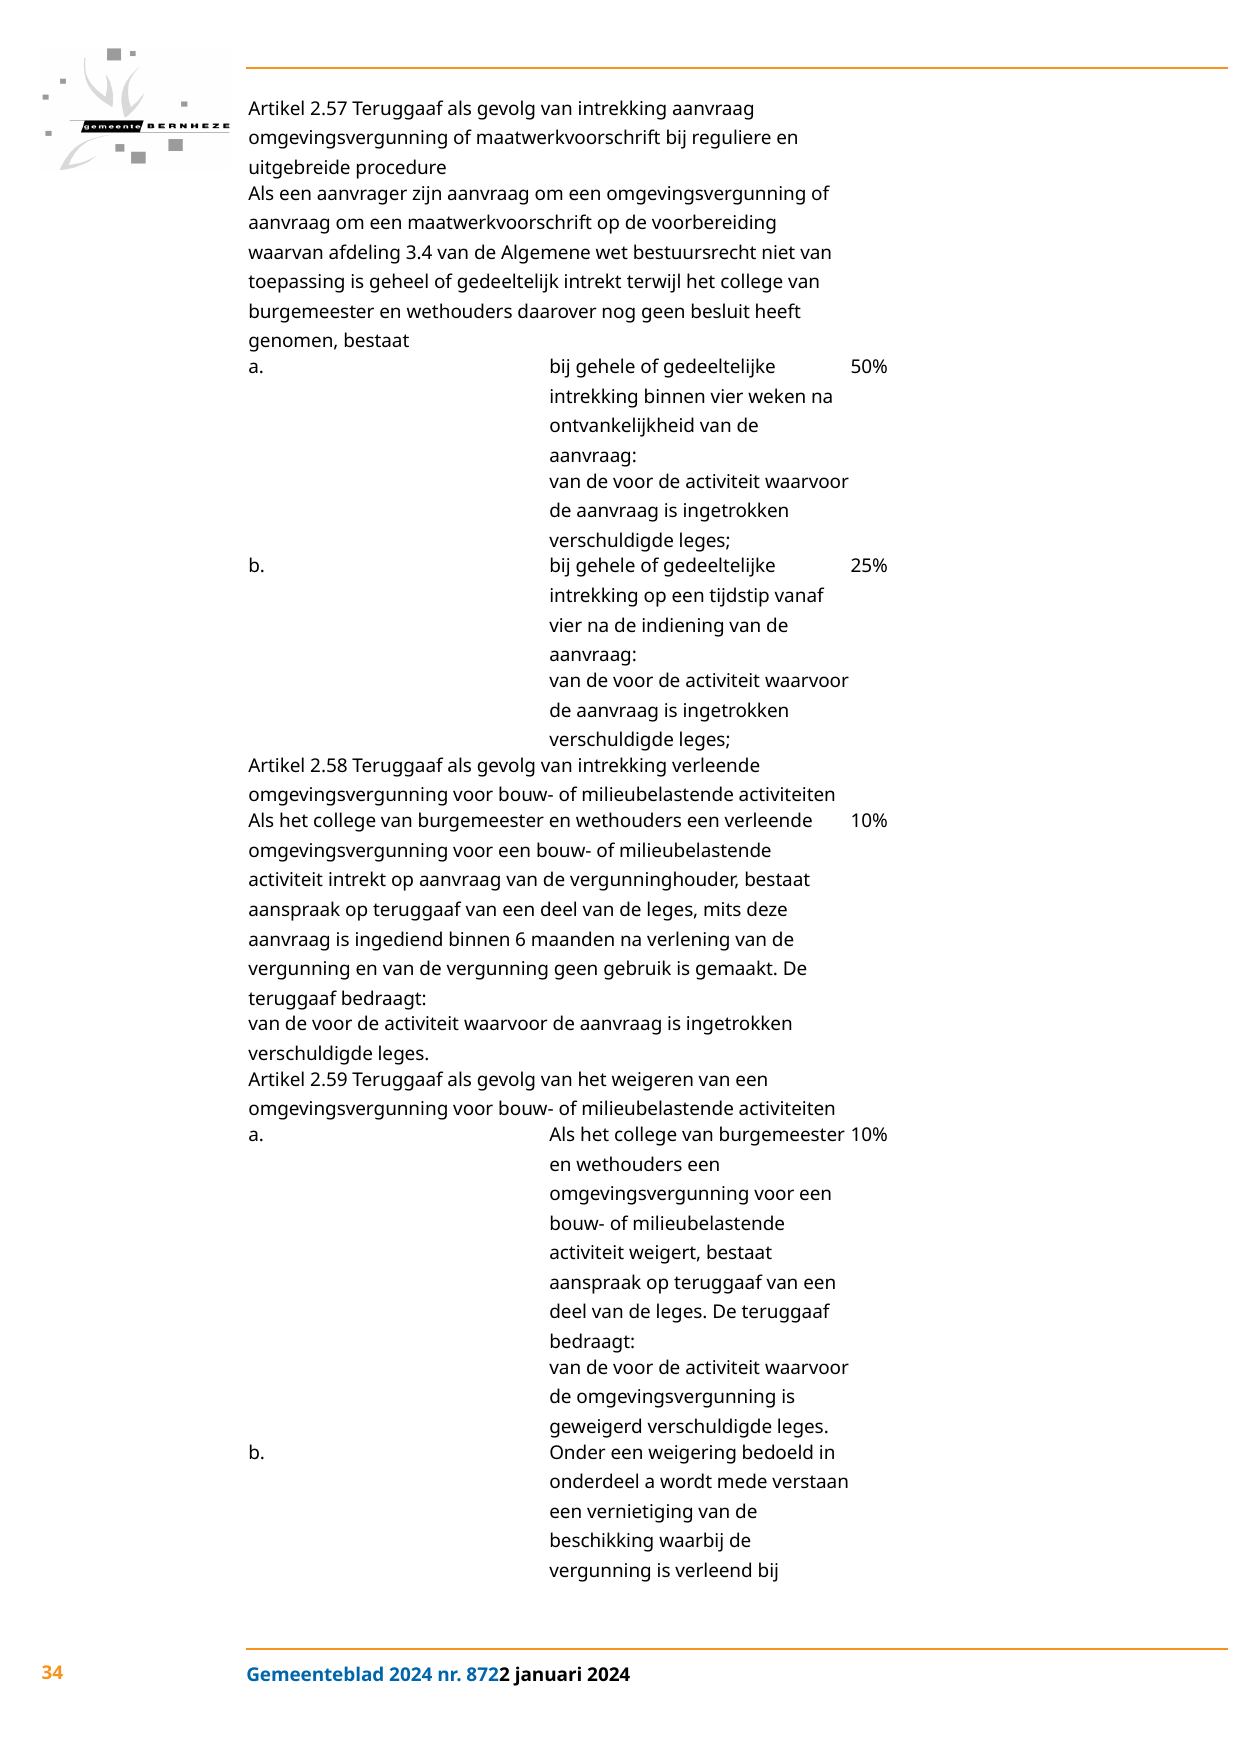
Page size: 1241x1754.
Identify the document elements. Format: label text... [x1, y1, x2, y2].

table_cell b. [248, 553, 549, 667]
table_cell [850, 1354, 1152, 1439]
table_cell bij gehele of gedeeltelijke intrekking op een tijdstip vanaf vier na de indiening van de aanvraag: [549, 553, 850, 667]
table_cell [248, 468, 549, 553]
table_cell Onder een weigering bedoeld in onderdeel a wordt mede verstaan een vernietiging van de beschikking waarbij de vergunning is verleend bij [549, 1439, 850, 1583]
table_cell van de voor de activiteit waarvoor de omgevingsvergunning is geweigerd verschuldigde leges. [549, 1354, 850, 1439]
table_cell [850, 180, 1152, 353]
table_cell Artikel 2.58 Teruggaaf als gevolg van intrekking verleende omgevingsvergunning voor bouw- of milieubelastende activiteiten [248, 752, 850, 807]
table_cell [850, 1011, 1152, 1066]
table_cell 10% [850, 808, 1152, 1011]
table_cell b. [248, 1439, 549, 1583]
table_cell a. [248, 1121, 549, 1439]
table_cell van de voor de activiteit waarvoor de aanvraag is ingetrokken verschuldigde leges; [549, 468, 850, 553]
table_cell 25% [850, 553, 1152, 667]
table_cell [850, 468, 1152, 553]
table_cell 50% [850, 353, 1152, 468]
table_cell 10% [850, 1121, 1152, 1354]
picture [41, 47, 231, 172]
table_cell [248, 667, 549, 752]
table_cell a. [248, 353, 549, 468]
table_cell bij gehele of gedeeltelijke intrekking binnen vier weken na ontvankelijkheid van de aanvraag: [549, 353, 850, 468]
table_cell Als een aanvrager zijn aanvraag om een omgevingsvergunning of aanvraag om een maatwerkvoorschrift op de voorbereiding waarvan afdeling 3.4 van de Algemene wet bestuursrecht niet van toepassing is geheel of gedeeltelijk intrekt terwijl het college van burgemeester en wethouders daarover nog geen besluit heeft genomen, bestaat [248, 180, 850, 353]
table_cell [850, 1439, 1152, 1583]
table_cell [850, 752, 1152, 807]
table_cell Artikel 2.59 Teruggaaf als gevolg van het weigeren van een omgevingsvergunning voor bouw- of milieubelastende activiteiten [248, 1066, 850, 1121]
table_cell [850, 667, 1152, 752]
table_cell van de voor de activiteit waarvoor de aanvraag is ingetrokken verschuldigde leges. [248, 1011, 850, 1066]
table_cell [850, 95, 1152, 180]
table_cell Artikel 2.57 Teruggaaf als gevolg van intrekking aanvraag omgevingsvergunning of maatwerkvoorschrift bij reguliere en uitgebreide procedure [248, 95, 850, 180]
table_cell van de voor de activiteit waarvoor de aanvraag is ingetrokken verschuldigde leges; [549, 667, 850, 752]
table_cell Als het college van burgemeester en wethouders een verleende omgevingsvergunning voor een bouw- of milieubelastende activiteit intrekt op aanvraag van de vergunninghouder, bestaat aanspraak op teruggaaf van een deel van de leges, mits deze aanvraag is ingediend binnen 6 maanden na verlening van de vergunning en van de vergunning geen gebruik is gemaakt. De teruggaaf bedraagt: [248, 808, 850, 1011]
table_cell Als het college van burgemeester en wethouders een omgevingsvergunning voor een bouw- of milieubelastende activiteit weigert, bestaat aanspraak op teruggaaf van een deel van de leges. De teruggaaf bedraagt: [549, 1121, 850, 1354]
table_cell [850, 1066, 1152, 1121]
